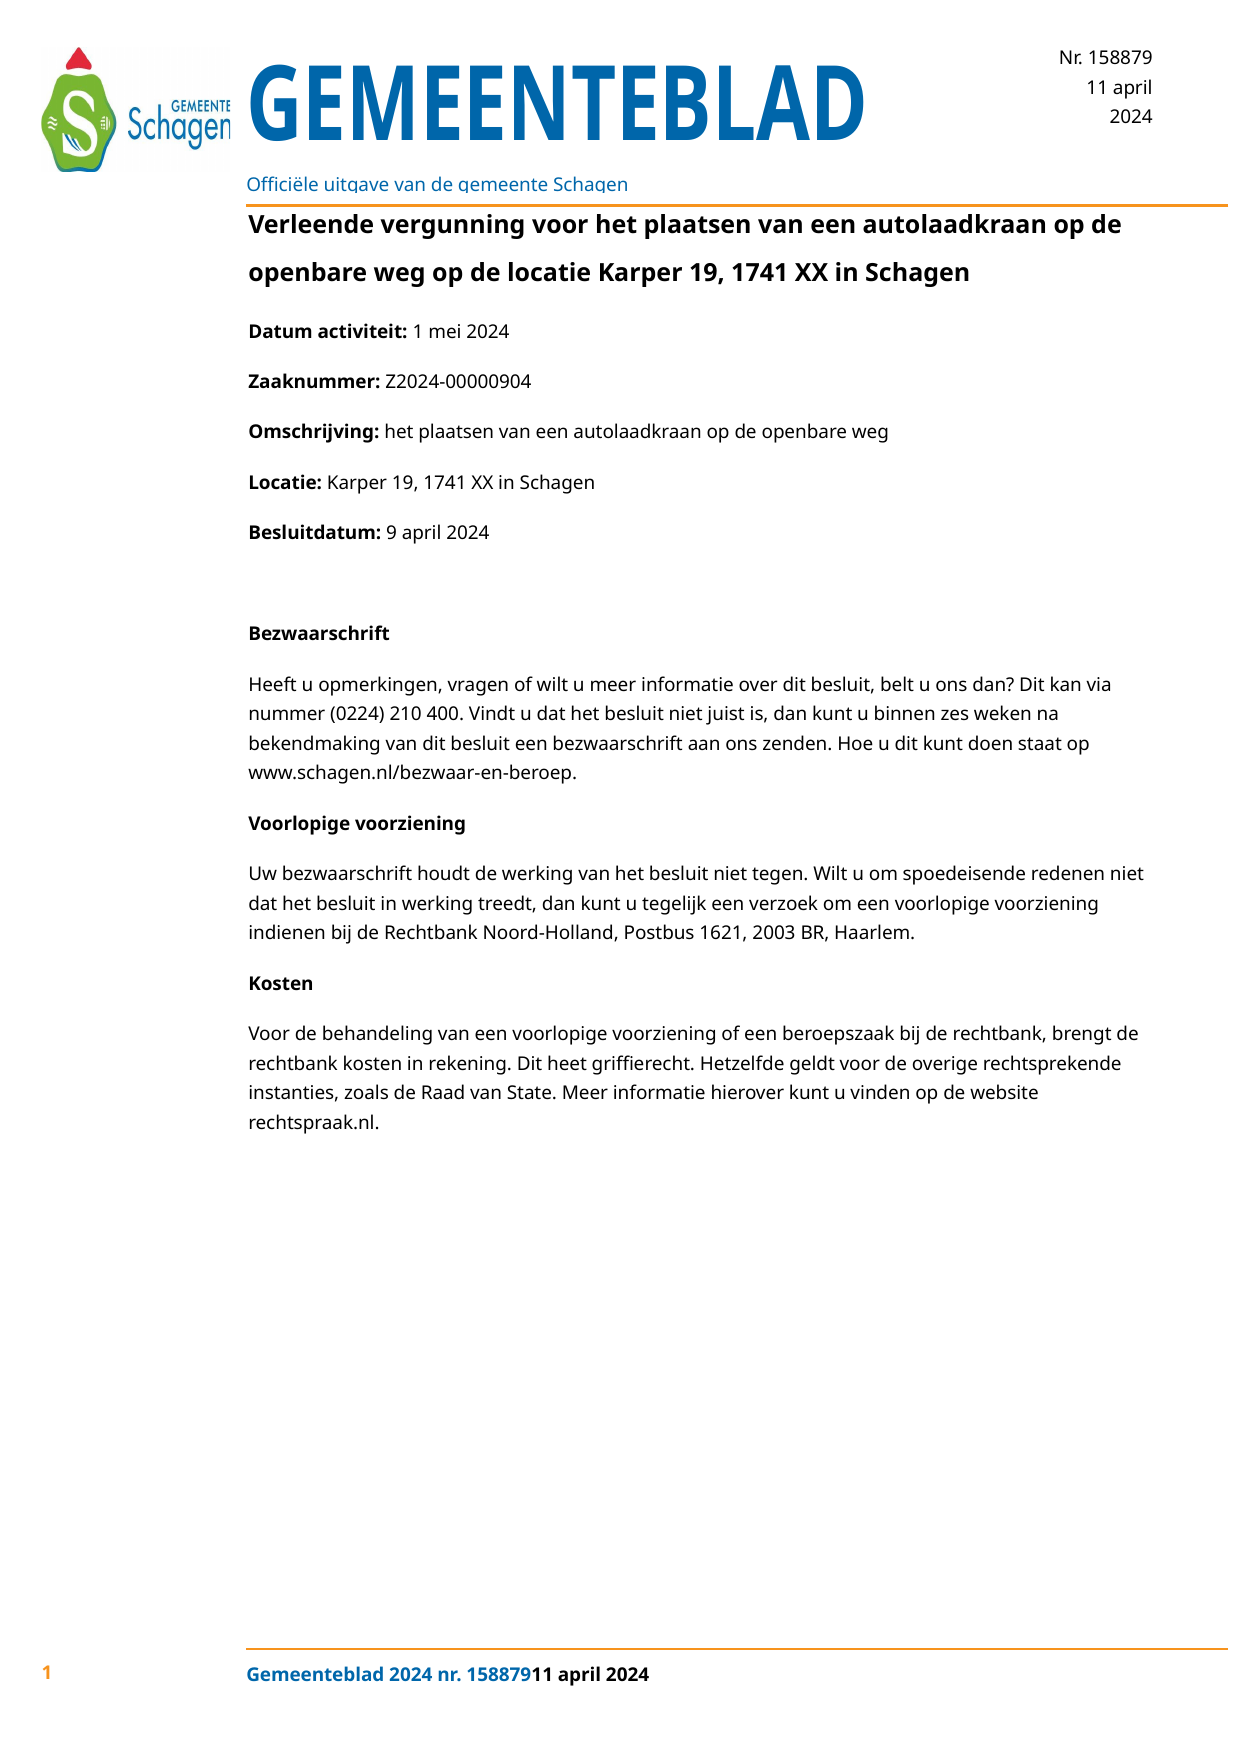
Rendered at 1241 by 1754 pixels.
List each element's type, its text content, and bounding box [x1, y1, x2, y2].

text Verleende vergunning voor het plaatsen van een autolaadkraan op de openbare weg op de locatie Karper 19, 1741 XX in Schagen [248, 207, 1152, 288]
text Datum activiteit: 1 mei 2024 [248, 318, 1152, 344]
text Bezwaarschrift [248, 620, 1152, 646]
text Omschrijving: het plaatsen van een autolaadkraan op de openbare weg [248, 419, 1152, 444]
text Voorlopige voorziening [248, 810, 1152, 836]
text Heeft u opmerkingen, vragen of wilt u meer informatie over dit besluit, belt u ons dan? Dit kan via nummer (0224) 210 400. Vindt u dat het besluit niet juist is, dan kunt u binnen zes weken na bekendmaking van dit besluit een bezwaarschrift aan ons zenden. Hoe u dit kunt doen staat op www.schagen.nl/bezwaar-en-beroep. [248, 671, 1152, 785]
text Besluitdatum: 9 april 2024 [248, 519, 1152, 545]
picture [41, 47, 231, 172]
text Kosten [248, 970, 1152, 996]
text Zaaknummer: Z2024-00000904 [248, 368, 1152, 394]
text Uw bezwaarschrift houdt de werking van het besluit niet tegen. Wilt u om spoedeisende redenen niet dat het besluit in werking treedt, dan kunt u tegelijk een verzoek om een voorlopige voorziening indienen bij de Rechtbank Noord-Holland, Postbus 1621, 2003 BR, Haarlem. [248, 860, 1152, 945]
text Voor de behandeling van een voorlopige voorziening of een beroepszaak bij de rechtbank, brengt de rechtbank kosten in rekening. Dit heet griffierecht. Hetzelfde geldt voor de overige rechtsprekende instanties, zoals de Raad van State. Meer informatie hierover kunt u vinden op de website rechtspraak.nl. [248, 1020, 1152, 1135]
text Locatie: Karper 19, 1741 XX in Schagen [248, 469, 1152, 495]
